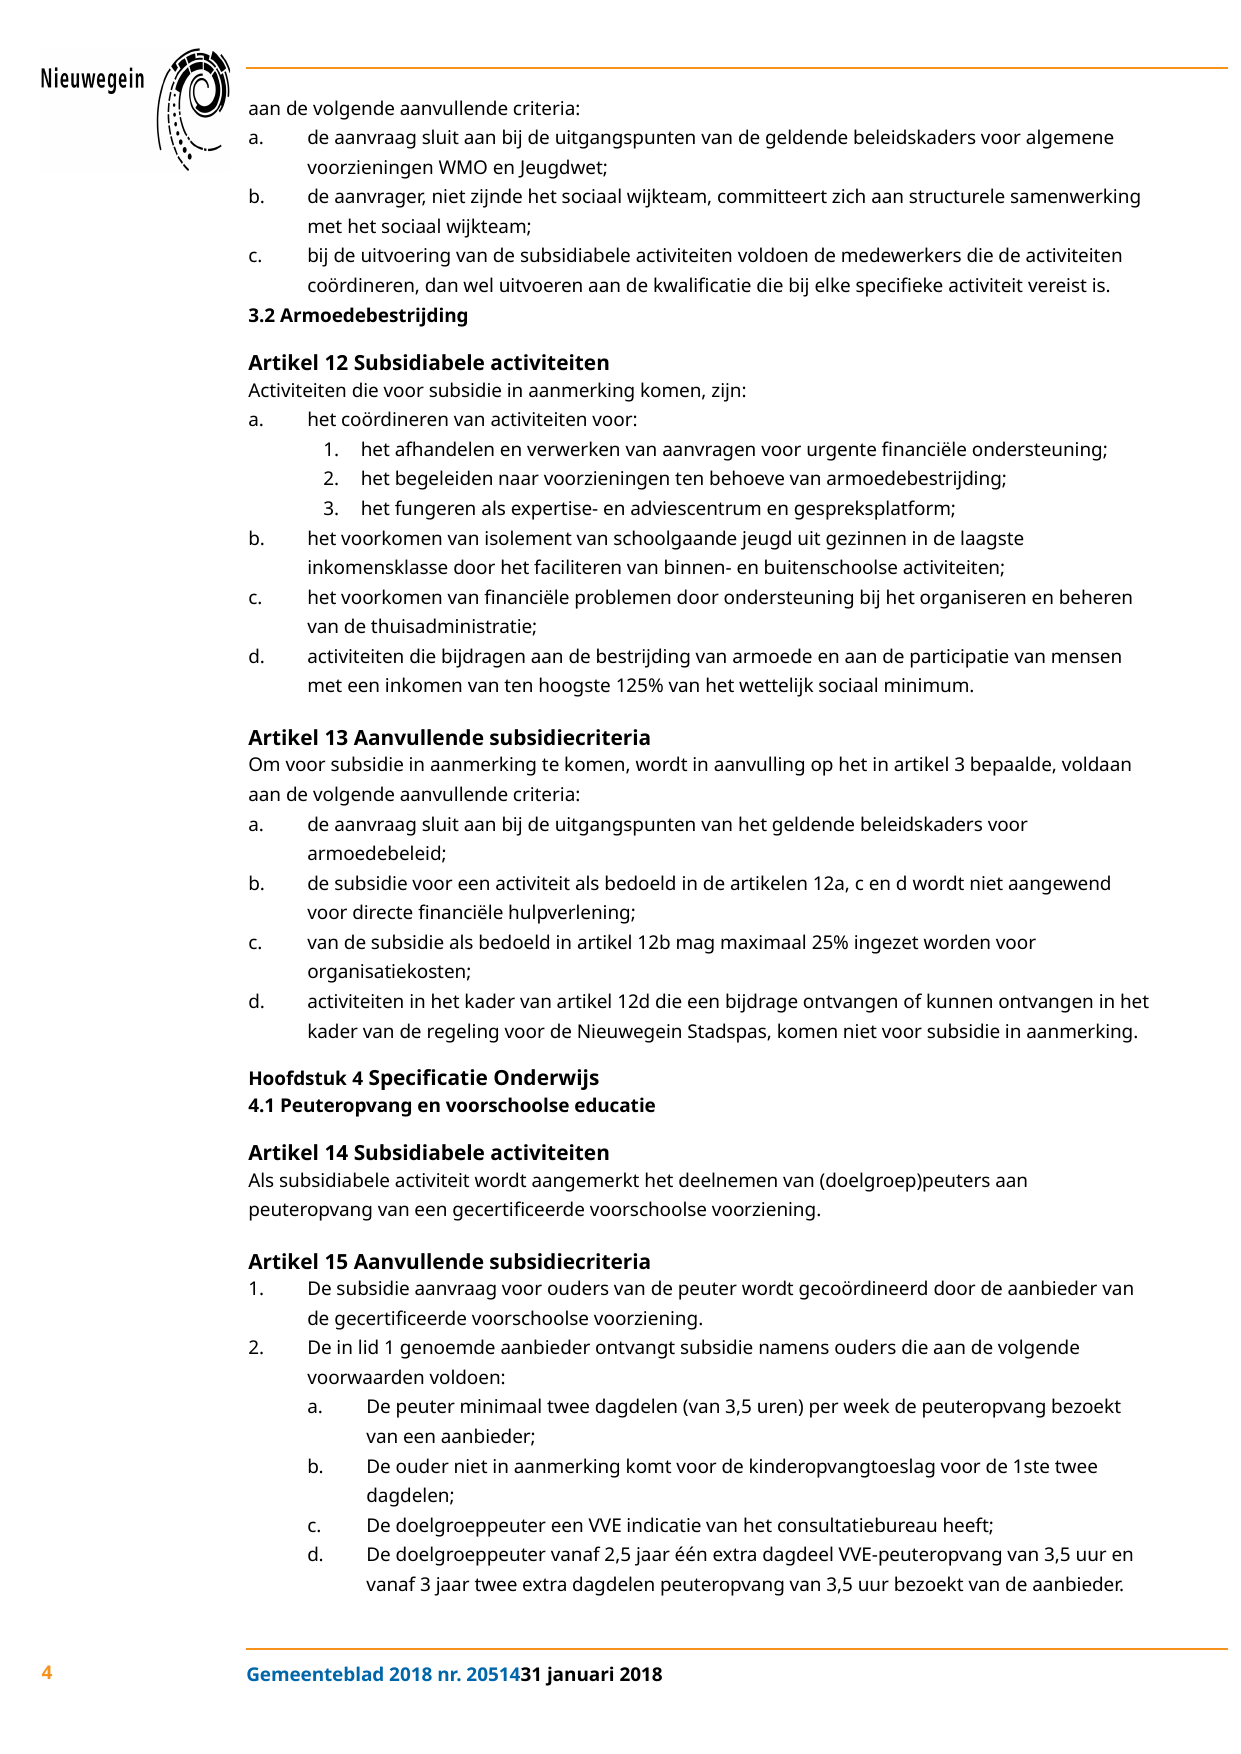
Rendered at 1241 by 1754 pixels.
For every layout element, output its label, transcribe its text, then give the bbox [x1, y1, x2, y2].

list het voorkomen van isolement van schoolgaande jeugd uit gezinnen in de laagste inkomensklasse door het faciliteren van binnen- en buitenschoolse activiteiten; [248, 525, 1152, 580]
text 3.2 Armoedebestrijding [248, 302, 1152, 328]
list De subsidie aanvraag voor ouders van de peuter wordt gecoördineerd door de aanbieder van de gecertificeerde voorschoolse voorziening. [248, 1275, 1152, 1331]
list activiteiten die bijdragen aan de bestrijding van armoede en aan de participatie van mensen met een inkomen van ten hoogste 125% van het wettelijk sociaal minimum. [248, 643, 1152, 698]
text 4.1 Peuteropvang en voorschoolse educatie [248, 1092, 1152, 1118]
list De doelgroeppeuter een VVE indicatie van het consultatiebureau heeft; [307, 1512, 1152, 1538]
text Hoofdstuk 4 Specificatie Onderwijs [248, 1063, 1152, 1092]
text Activiteiten die voor subsidie in aanmerking komen, zijn: [248, 377, 1152, 403]
picture [41, 47, 231, 172]
list de aanvrager, niet zijnde het sociaal wijkteam, committeert zich aan structurele samenwerking met het sociaal wijkteam; [248, 183, 1152, 239]
list De peuter minimaal twee dagdelen (van 3,5 uren) per week de peuteropvang bezoekt van een aanbieder; [307, 1394, 1152, 1449]
text Artikel 15 Aanvullende subsidiecriteria [248, 1247, 1152, 1275]
list De ouder niet in aanmerking komt voor de kinderopvangtoeslag voor de 1ste twee dagdelen; [307, 1453, 1152, 1508]
list van de subsidie als bedoeld in artikel 12b mag maximaal 25% ingezet worden voor organisatiekosten; [248, 929, 1152, 984]
list De doelgroeppeuter vanaf 2,5 jaar één extra dagdeel VVE-peuteropvang van 3,5 uur en vanaf 3 jaar twee extra dagdelen peuteropvang van 3,5 uur bezoekt van de aanbieder. [307, 1542, 1152, 1597]
list De in lid 1 genoemde aanbieder ontvangt subsidie namens ouders die aan de volgende voorwaarden voldoen: [248, 1334, 1152, 1390]
list bij de uitvoering van de subsidiabele activiteiten voldoen de medewerkers die de activiteiten coördineren, dan wel uitvoeren aan de kwalificatie die bij elke specifieke activiteit vereist is. [248, 243, 1152, 298]
list het coördineren van activiteiten voor: [248, 406, 1152, 432]
text Artikel 13 Aanvullende subsidiecriteria [248, 723, 1152, 752]
list de aanvraag sluit aan bij de uitgangspunten van de geldende beleidskaders voor algemene voorzieningen WMO en Jeugdwet; [248, 124, 1152, 180]
text Artikel 14 Subsidiabele activiteiten [248, 1138, 1152, 1167]
text Om voor subsidie in aanmerking te komen, wordt in aanvulling op het in artikel 3 bepaalde, voldaan aan de volgende aanvullende criteria: [248, 752, 1152, 807]
text Als subsidiabele activiteit wordt aangemerkt het deelnemen van (doelgroep)peuters aan peuteropvang van een gecertificeerde voorschoolse voorziening. [248, 1167, 1152, 1222]
list het begeleiden naar voorzieningen ten behoeve van armoedebestrijding; [323, 466, 1152, 491]
text aan de volgende aanvullende criteria: [248, 95, 1152, 121]
list het afhandelen en verwerken van aanvragen voor urgente financiële ondersteuning; [323, 436, 1152, 462]
text Artikel 12 Subsidiabele activiteiten [248, 348, 1152, 377]
list de subsidie voor een activiteit als bedoeld in de artikelen 12a, c en d wordt niet aangewend voor directe financiële hulpverlening; [248, 870, 1152, 925]
list het voorkomen van financiële problemen door ondersteuning bij het organiseren en beheren van de thuisadministratie; [248, 584, 1152, 639]
list activiteiten in het kader van artikel 12d die een bijdrage ontvangen of kunnen ontvangen in het kader van de regeling voor de Nieuwegein Stadspas, komen niet voor subsidie in aanmerking. [248, 988, 1152, 1043]
list de aanvraag sluit aan bij de uitgangspunten van het geldende beleidskaders voor armoedebeleid; [248, 811, 1152, 866]
list het fungeren als expertise- en adviescentrum en gespreksplatform; [323, 495, 1152, 521]
